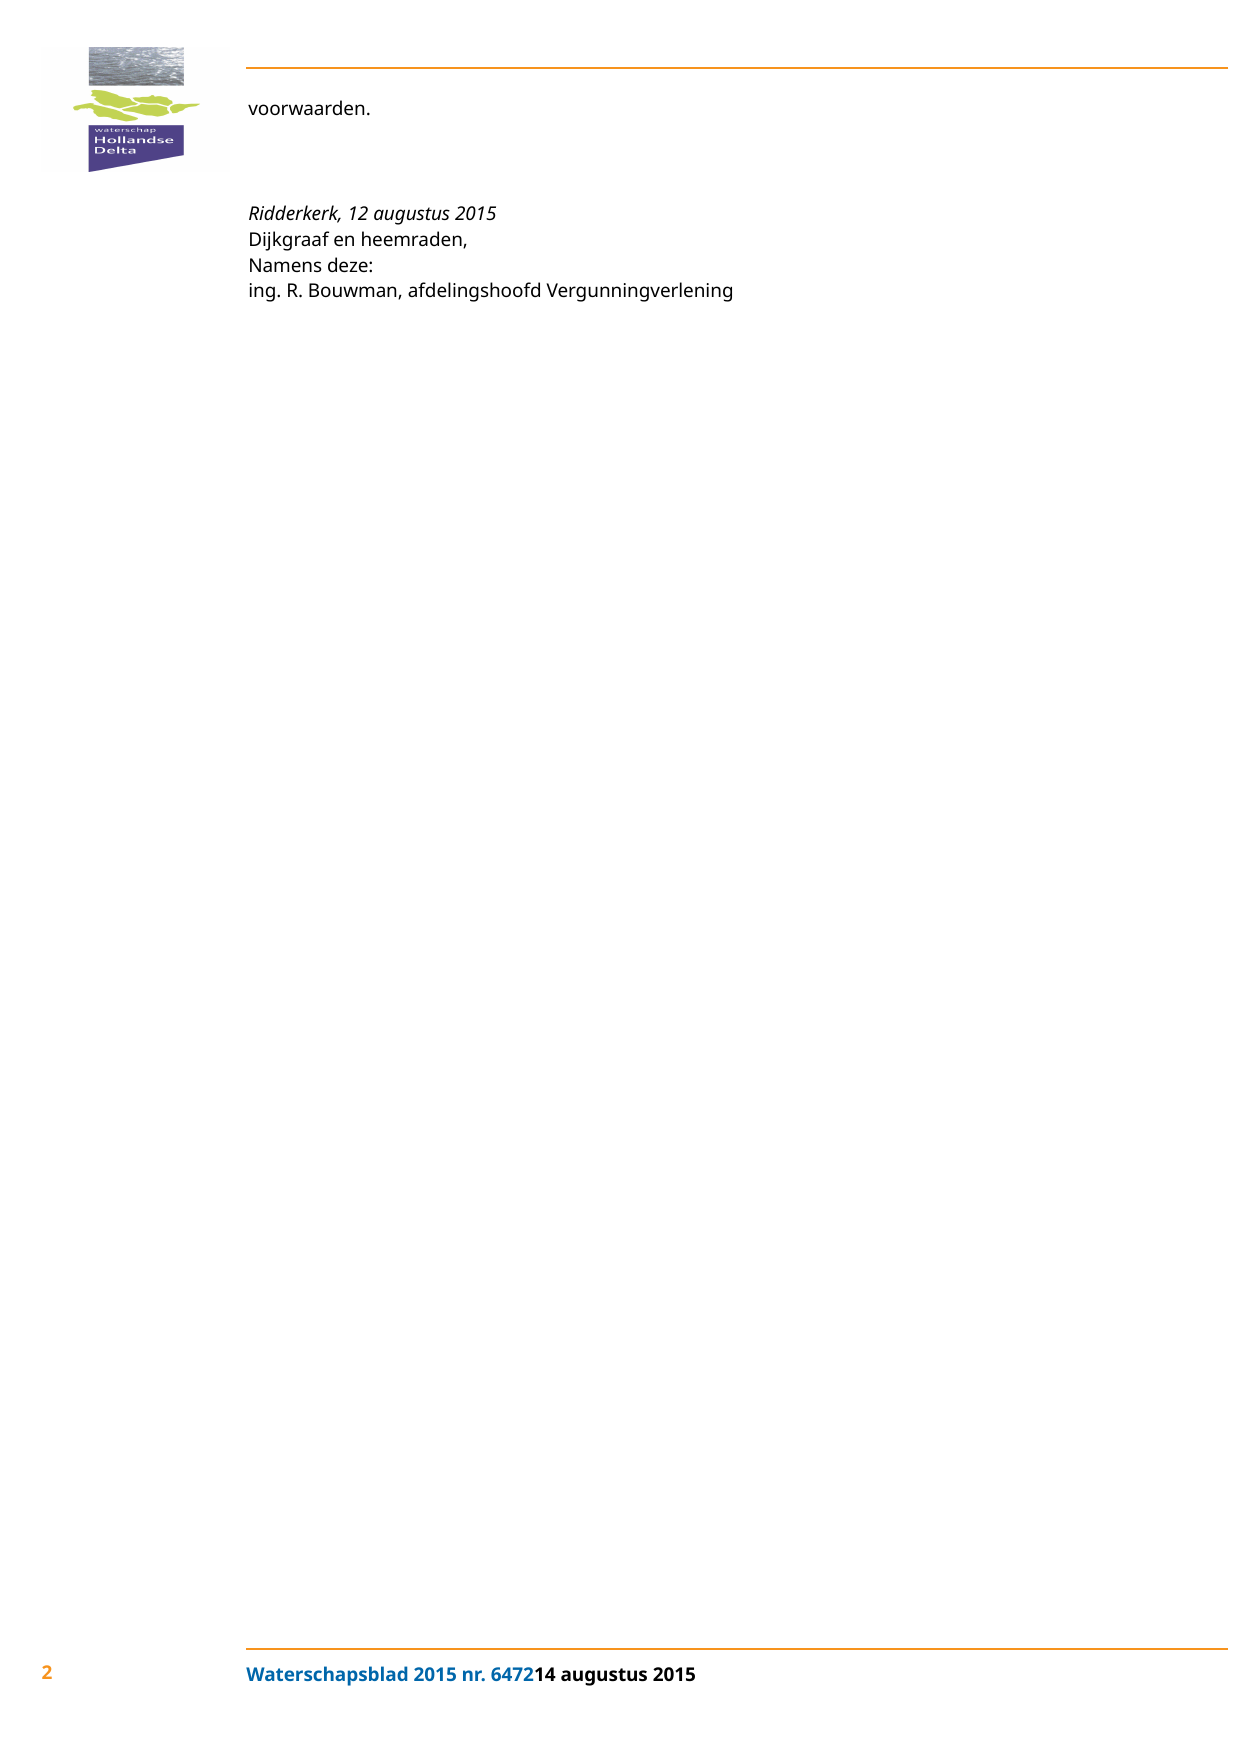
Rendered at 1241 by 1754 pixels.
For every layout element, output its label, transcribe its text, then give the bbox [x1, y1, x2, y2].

text Dijkgraaf en heemraden, [248, 226, 1152, 252]
picture [41, 47, 231, 172]
text ing. R. Bouwman, afdelingshoofd Vergunningverlening [248, 278, 1152, 303]
text Ridderkerk, 12 augustus 2015 [248, 201, 1152, 226]
text Namens deze: [248, 252, 1152, 278]
text voorwaarden. [248, 95, 1152, 121]
